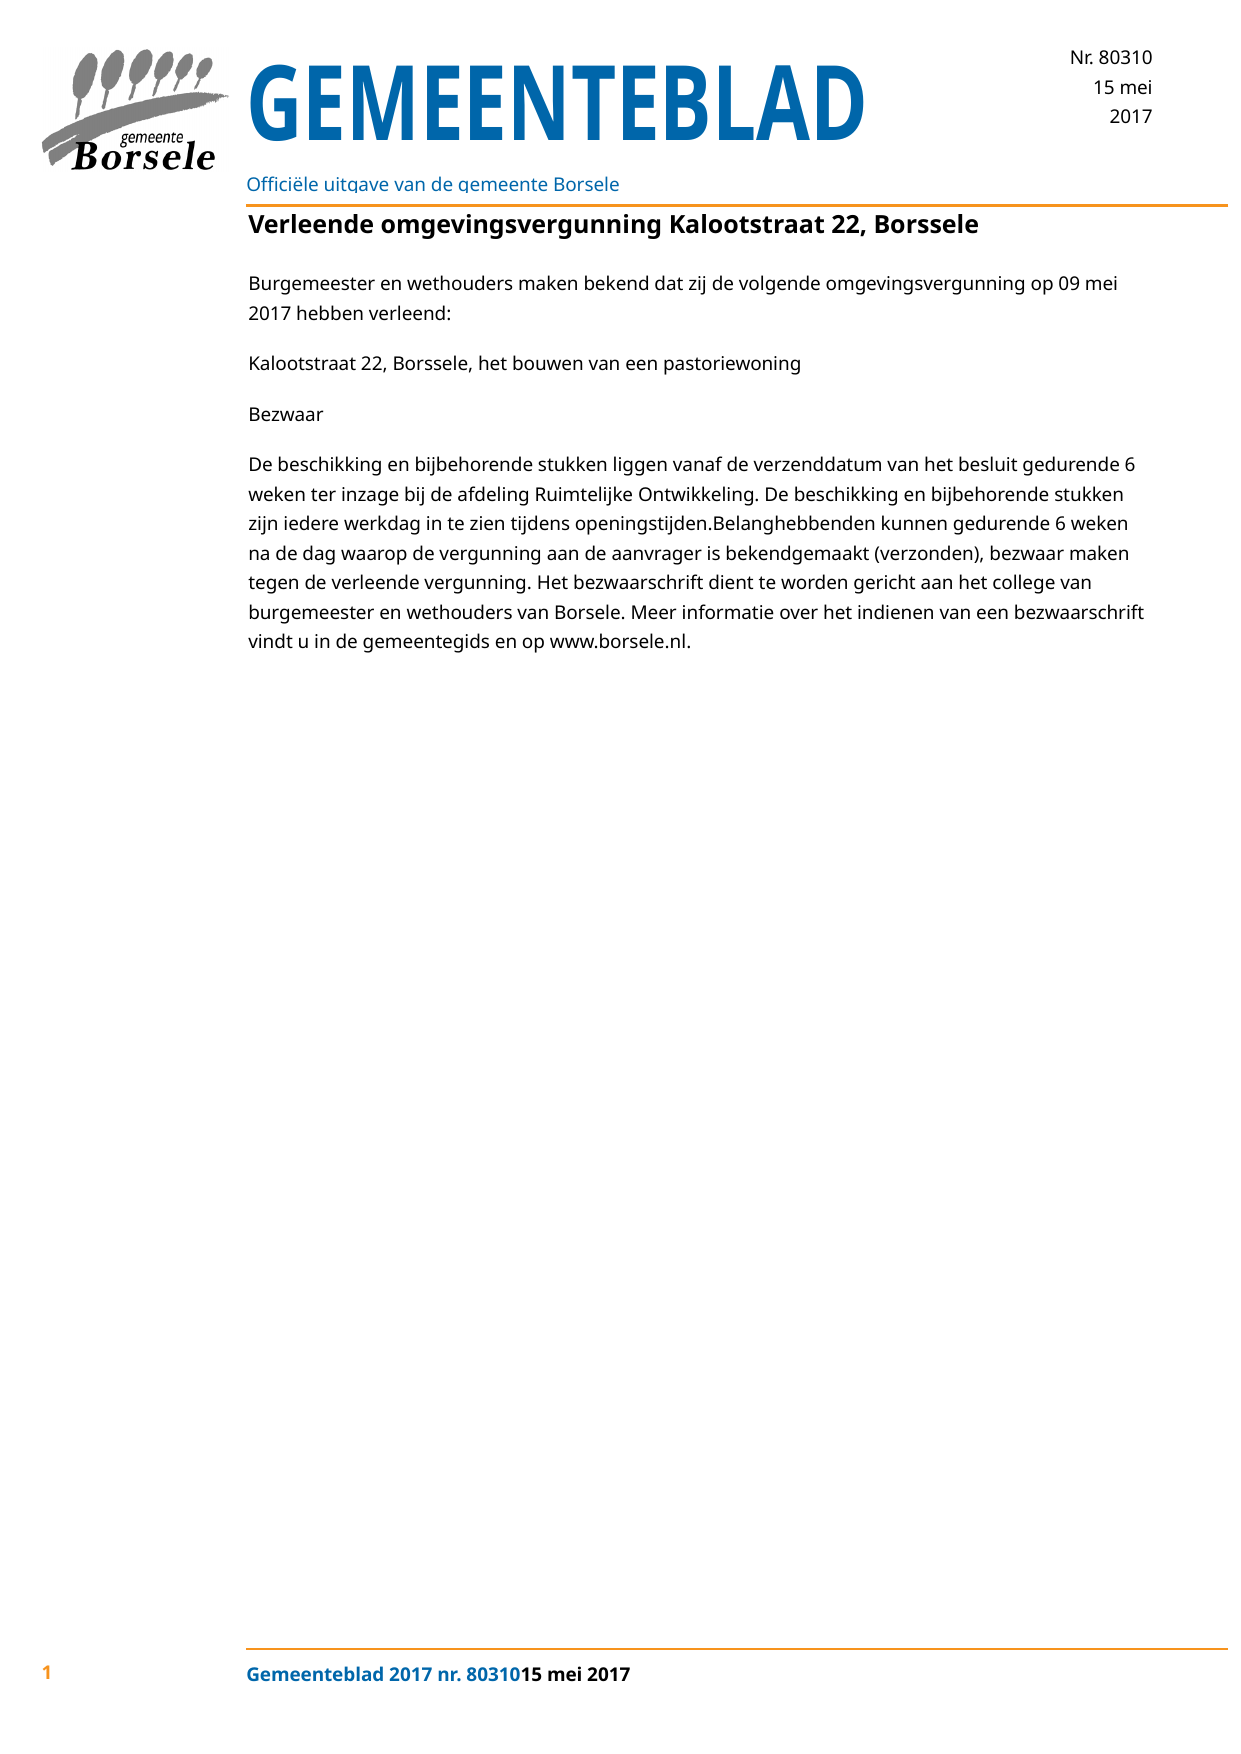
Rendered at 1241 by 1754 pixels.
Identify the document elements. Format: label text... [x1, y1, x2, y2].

text Burgemeester en wethouders maken bekend dat zij de volgende omgevingsvergunning op 09 mei 2017 hebben verleend: [248, 270, 1152, 326]
text Kalootstraat 22, Borssele, het bouwen van een pastoriewoning [248, 350, 1152, 376]
picture [41, 47, 231, 172]
text De beschikking en bijbehorende stukken liggen vanaf de verzenddatum van het besluit gedurende 6 weken ter inzage bij de afdeling Ruimtelijke Ontwikkeling. De beschikking en bijbehorende stukken zijn iedere werkdag in te zien tijdens openingstijden.Belanghebbenden kunnen gedurende 6 weken na de dag waarop de vergunning aan de aanvrager is bekendgemaakt (verzonden), bezwaar maken tegen de verleende vergunning. Het bezwaarschrift dient te worden gericht aan het college van burgemeester en wethouders van Borsele. Meer informatie over het indienen van een bezwaarschrift vindt u in de gemeentegids en op www.borsele.nl. [248, 451, 1152, 654]
text Verleende omgevingsvergunning Kalootstraat 22, Borssele [248, 207, 1152, 241]
text Bezwaar [248, 401, 1152, 426]
